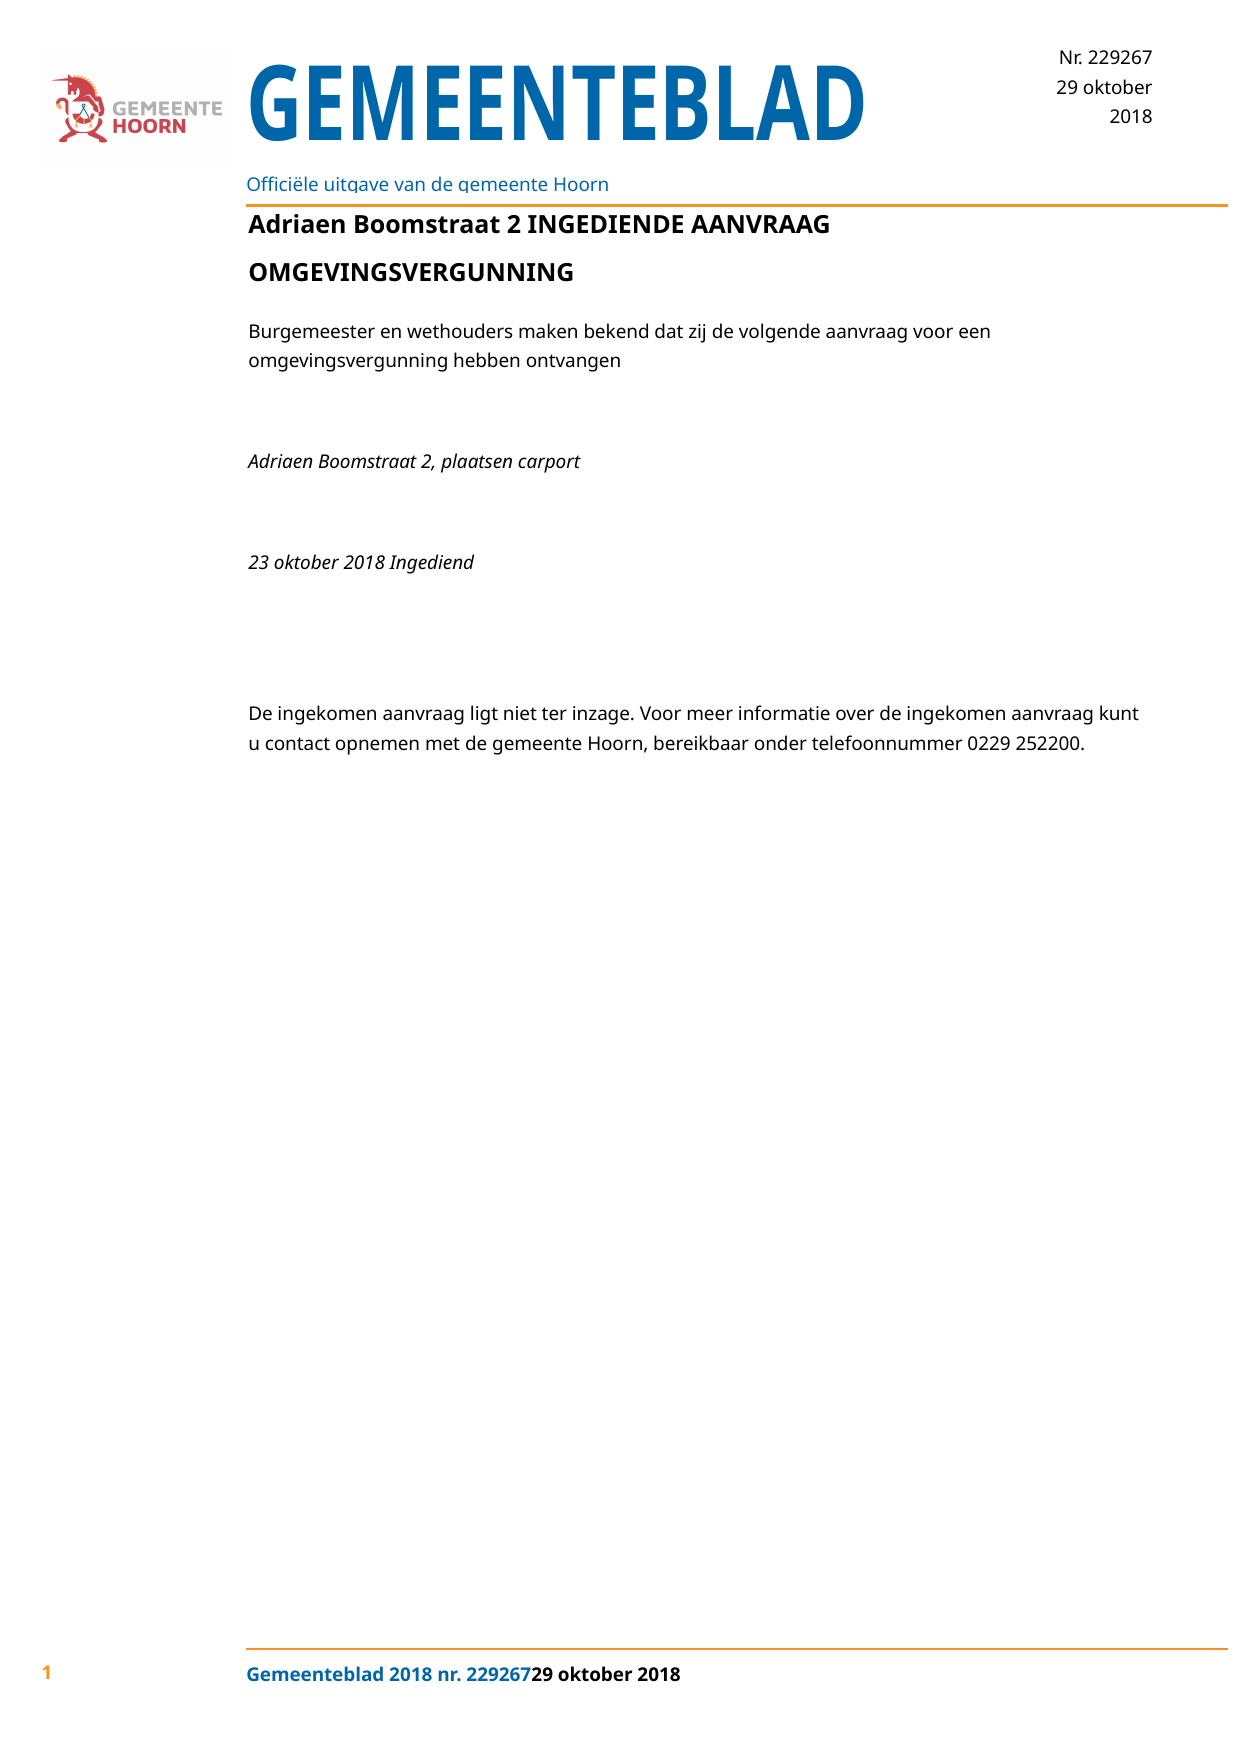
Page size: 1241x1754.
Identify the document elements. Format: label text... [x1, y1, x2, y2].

text 23 oktober 2018 Ingediend [248, 549, 1152, 575]
text Adriaen Boomstraat 2 INGEDIENDE AANVRAAG OMGEVINGSVERGUNNING [248, 207, 1152, 288]
text De ingekomen aanvraag ligt niet ter inzage. Voor meer informatie over de ingekomen aanvraag kunt u contact opnemen met de gemeente Hoorn, bereikbaar onder telefoonnummer 0229 252200. [248, 700, 1152, 756]
picture [41, 47, 231, 172]
text Adriaen Boomstraat 2, plaatsen carport [248, 448, 1152, 474]
text Burgemeester en wethouders maken bekend dat zij de volgende aanvraag voor een omgevingsvergunning hebben ontvangen [248, 318, 1152, 373]
